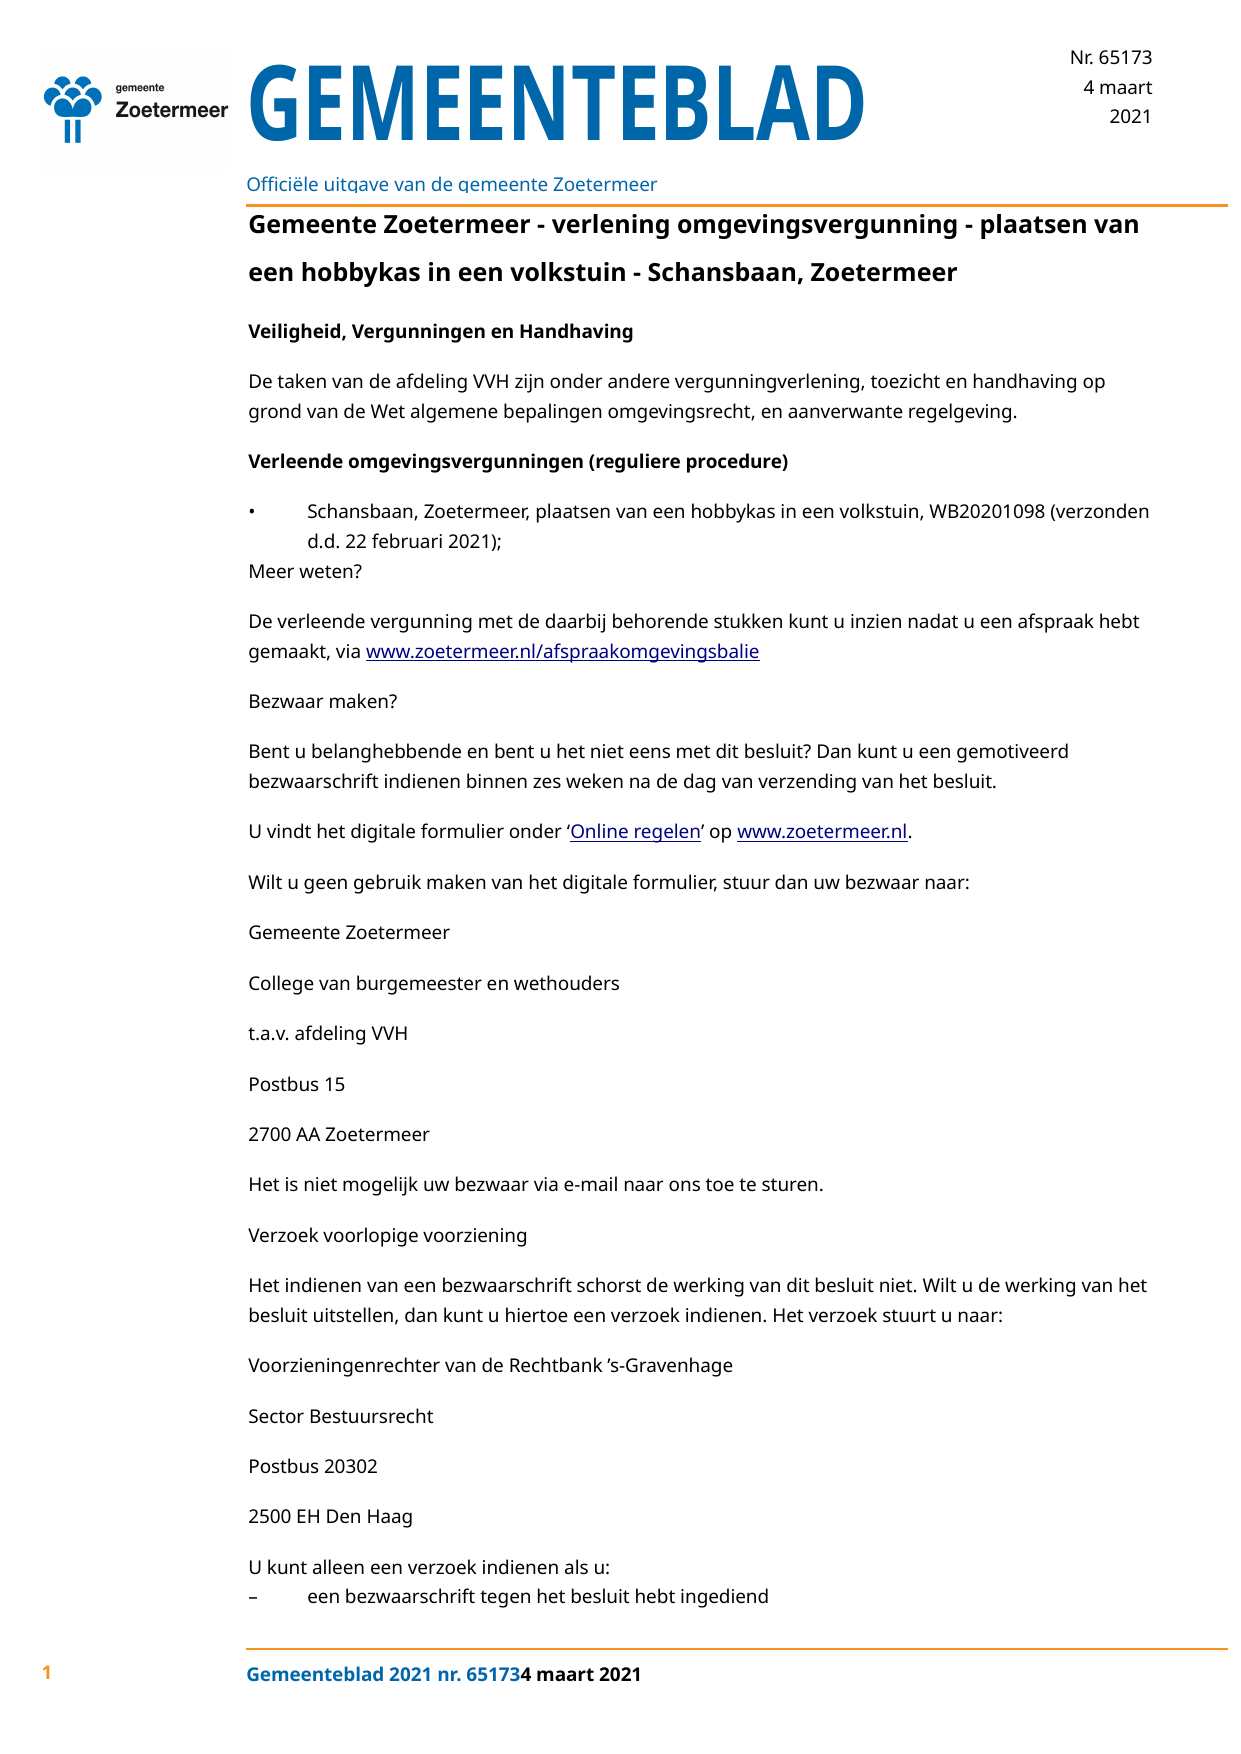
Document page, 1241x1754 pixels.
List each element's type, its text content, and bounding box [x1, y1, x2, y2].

text Postbus 15 [248, 1071, 1152, 1097]
text t.a.v. afdeling VVH [248, 1020, 1152, 1046]
list Schansbaan, Zoetermeer, plaatsen van een hobbykas in een volkstuin, WB20201098 (verzonden d.d. 22 februari 2021); [248, 499, 1152, 554]
text 2700 AA Zoetermeer [248, 1121, 1152, 1147]
text Meer weten? [248, 558, 1152, 584]
text Het is niet mogelijk uw bezwaar via e-mail naar ons toe te sturen. [248, 1172, 1152, 1197]
text Sector Bestuursrecht [248, 1403, 1152, 1429]
text Het indienen van een bezwaarschrift schorst de werking van dit besluit niet. Wilt u de werking van het besluit uitstellen, dan kunt u hiertoe een verzoek indienen. Het verzoek stuurt u naar: [248, 1272, 1152, 1328]
text De verleende vergunning met de daarbij behorende stukken kunt u inzien nadat u een afspraak hebt gemaakt, via www.zoetermeer.nl/afspraakomgevingsbalie [248, 608, 1152, 664]
text 2500 EH Den Haag [248, 1504, 1152, 1529]
text Voorzieningenrechter van de Rechtbank ’s-Gravenhage [248, 1352, 1152, 1378]
text College van burgemeester en wethouders [248, 970, 1152, 996]
text Verleende omgevingsvergunningen (reguliere procedure) [248, 448, 1152, 474]
text Postbus 20302 [248, 1453, 1152, 1479]
text Wilt u geen gebruik maken van het digitale formulier, stuur dan uw bezwaar naar: [248, 869, 1152, 895]
text Gemeente Zoetermeer - verlening omgevingsvergunning - plaatsen van een hobbykas in een volkstuin - Schansbaan, Zoetermeer [248, 207, 1152, 288]
text Veiligheid, Vergunningen en Handhaving [248, 318, 1152, 344]
text Gemeente Zoetermeer [248, 919, 1152, 945]
text Bezwaar maken? [248, 688, 1152, 714]
picture [41, 47, 231, 172]
list een bezwaarschrift tegen het besluit hebt ingediend [248, 1584, 1152, 1609]
text Bent u belanghebbende en bent u het niet eens met dit besluit? Dan kunt u een gemotiveerd bezwaarschrift indienen binnen zes weken na de dag van verzending van het besluit. [248, 739, 1152, 794]
text U kunt alleen een verzoek indienen als u: [248, 1554, 1152, 1580]
text U vindt het digitale formulier onder ‘Online regelen’ op www.zoetermeer.nl. [248, 819, 1152, 844]
text Verzoek voorlopige voorziening [248, 1222, 1152, 1248]
text De taken van de afdeling VVH zijn onder andere vergunningverlening, toezicht en handhaving op grond van de Wet algemene bepalingen omgevingsrecht, en aanverwante regelgeving. [248, 368, 1152, 424]
